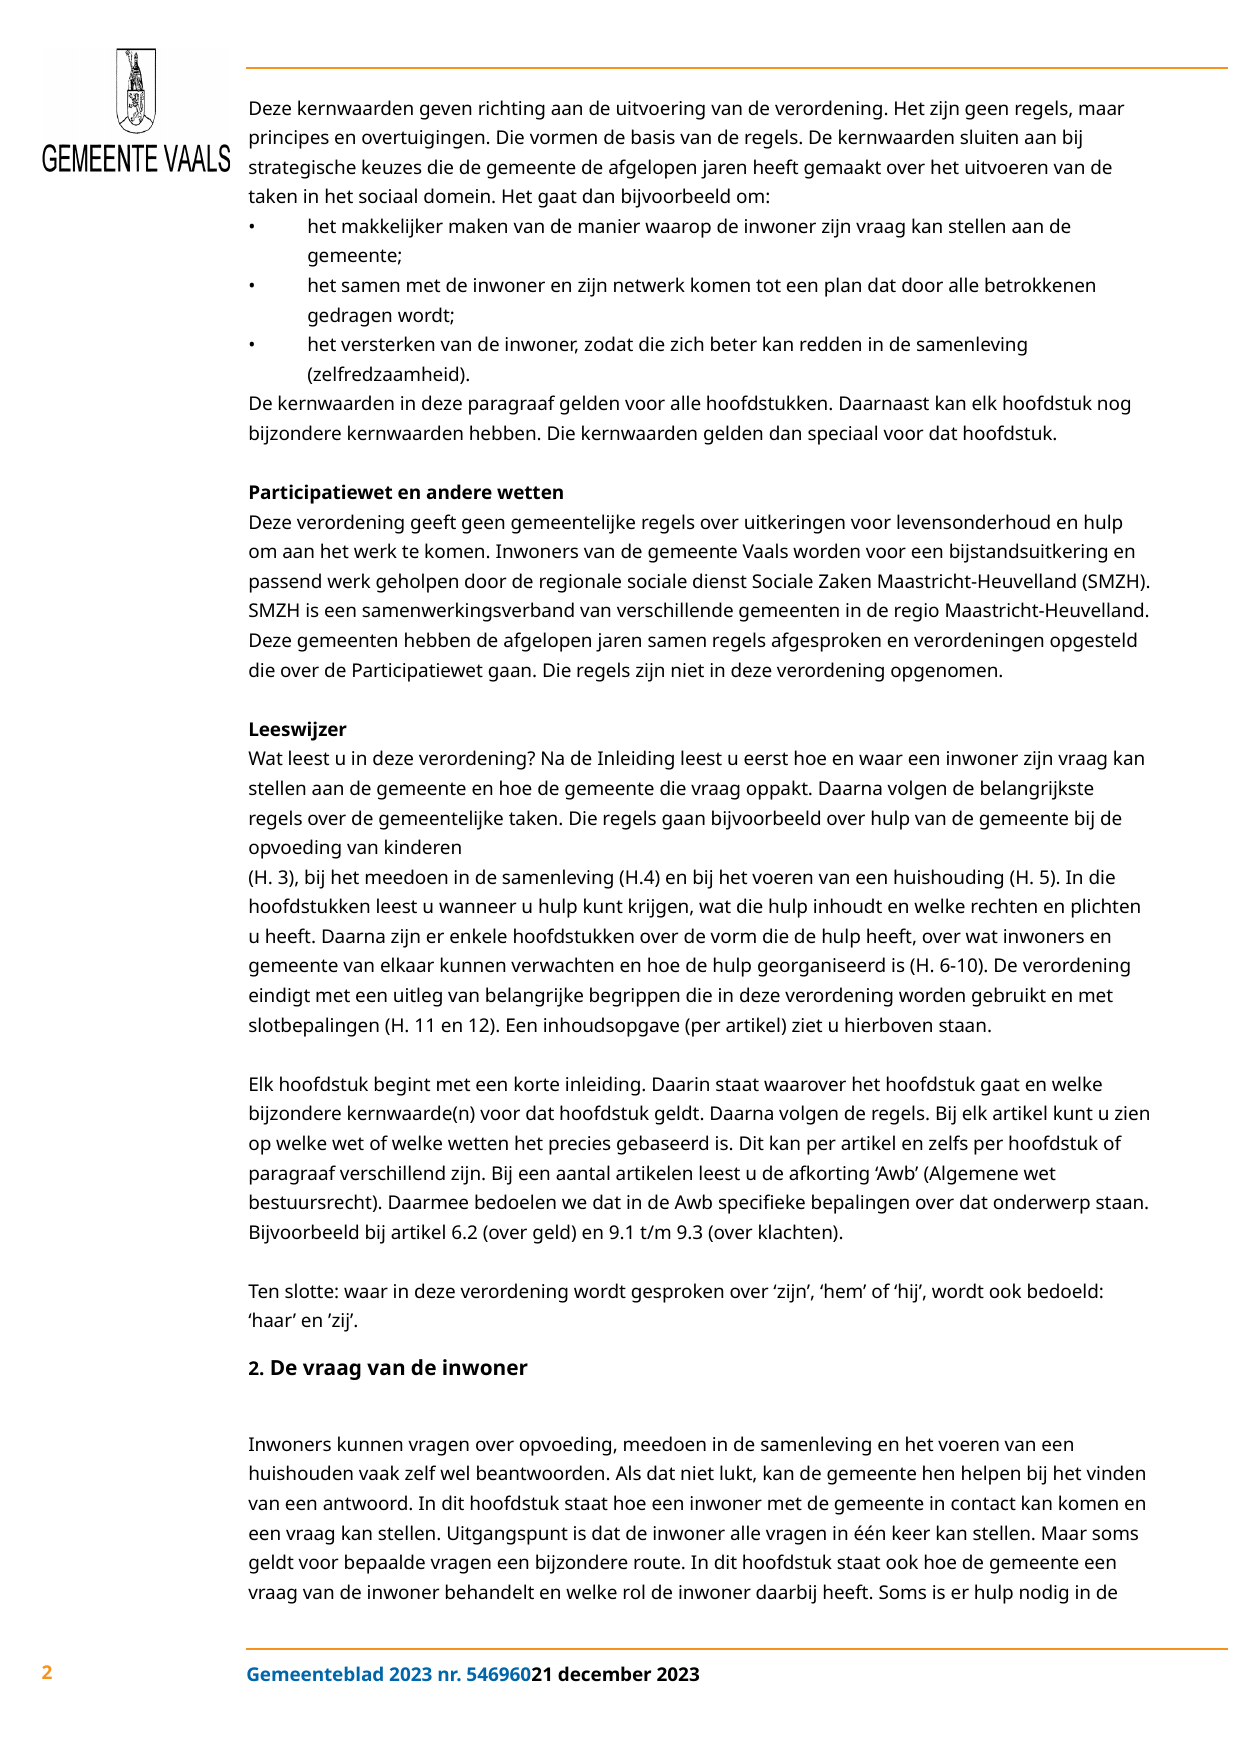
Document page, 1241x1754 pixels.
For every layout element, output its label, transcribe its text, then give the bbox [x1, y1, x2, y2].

text (H. 3), bij het meedoen in de samenleving (H.4) en bij het voeren van een huishouding (H. 5). In die hoofdstukken leest u wanneer u hulp kunt krijgen, wat die hulp inhoudt en welke rechten en plichten u heeft. Daarna zijn er enkele hoofdstukken over de vorm die de hulp heeft, over wat inwoners en gemeente van elkaar kunnen verwachten en hoe de hulp georganiseerd is (H. 6-10). De verordening eindigt met een uitleg van belangrijke begrippen die in deze verordening worden gebruikt en met slotbepalingen (H. 11 en 12). Een inhoudsopgave (per artikel) ziet u hierboven staan. [248, 864, 1152, 1038]
list het versterken van de inwoner, zodat die zich beter kan redden in de samenleving (zelfredzaamheid). [248, 331, 1152, 387]
text Leeswijzer [248, 716, 1152, 742]
text Deze verordening geeft geen gemeentelijke regels over uitkeringen voor levensonderhoud en hulp om aan het werk te komen. Inwoners van de gemeente Vaals worden voor een bijstandsuitkering en passend werk geholpen door de regionale sociale dienst Sociale Zaken Maastricht-Heuvelland (SMZH). SMZH is een samenwerkingsverband van verschillende gemeenten in de regio Maastricht-Heuvelland. Deze gemeenten hebben de afgelopen jaren samen regels afgesproken en verordeningen opgesteld die over de Participatiewet gaan. Die regels zijn niet in deze verordening opgenomen. [248, 509, 1152, 683]
text Wat leest u in deze verordening? Na de Inleiding leest u eerst hoe en waar een inwoner zijn vraag kan stellen aan de gemeente en hoe de gemeente die vraag oppakt. Daarna volgen de belangrijkste regels over de gemeentelijke taken. Die regels gaan bijvoorbeeld over hulp van de gemeente bij de opvoeding van kinderen [248, 746, 1152, 860]
text 2. De vraag van de inwoner [248, 1353, 1152, 1382]
text Ten slotte: waar in deze verordening wordt gesproken over ‘zijn’, ‘hem’ of ‘hij’, wordt ook bedoeld: ‘haar’ en ’zij’. [248, 1278, 1152, 1333]
text Inwoners kunnen vragen over opvoeding, meedoen in de samenleving en het voeren van een huishouden vaak zelf wel beantwoorden. Als dat niet lukt, kan de gemeente hen helpen bij het vinden van een antwoord. In dit hoofdstuk staat hoe een inwoner met de gemeente in contact kan komen en een vraag kan stellen. Uitgangspunt is dat de inwoner alle vragen in één keer kan stellen. Maar soms geldt voor bepaalde vragen een bijzondere route. In dit hoofdstuk staat ook hoe de gemeente een vraag van de inwoner behandelt en welke rol de inwoner daarbij heeft. Soms is er hulp nodig in de [248, 1431, 1152, 1605]
text Participatiewet en andere wetten [248, 479, 1152, 505]
text Elk hoofdstuk begint met een korte inleiding. Daarin staat waarover het hoofdstuk gaat en welke bijzondere kernwaarde(n) voor dat hoofdstuk geldt. Daarna volgen de regels. Bij elk artikel kunt u zien op welke wet of welke wetten het precies gebaseerd is. Dit kan per artikel en zelfs per hoofdstuk of paragraaf verschillend zijn. Bij een aantal artikelen leest u de afkorting ‘Awb’ (Algemene wet bestuursrecht). Daarmee bedoelen we dat in de Awb specifieke bepalingen over dat onderwerp staan. Bijvoorbeeld bij artikel 6.2 (over geld) en 9.1 t/m 9.3 (over klachten). [248, 1071, 1152, 1245]
picture [41, 47, 231, 172]
text De kernwaarden in deze paragraaf gelden voor alle hoofdstukken. Daarnaast kan elk hoofdstuk nog bijzondere kernwaarden hebben. Die kernwaarden gelden dan speciaal voor dat hoofdstuk. [248, 391, 1152, 446]
text Deze kernwaarden geven richting aan de uitvoering van de verordening. Het zijn geen regels, maar principes en overtuigingen. Die vormen de basis van de regels. De kernwaarden sluiten aan bij strategische keuzes die de gemeente de afgelopen jaren heeft gemaakt over het uitvoeren van de taken in het sociaal domein. Het gaat dan bijvoorbeeld om: [248, 95, 1152, 209]
list het samen met de inwoner en zijn netwerk komen tot een plan dat door alle betrokkenen gedragen wordt; [248, 272, 1152, 328]
list het makkelijker maken van de manier waarop de inwoner zijn vraag kan stellen aan de gemeente; [248, 213, 1152, 268]
